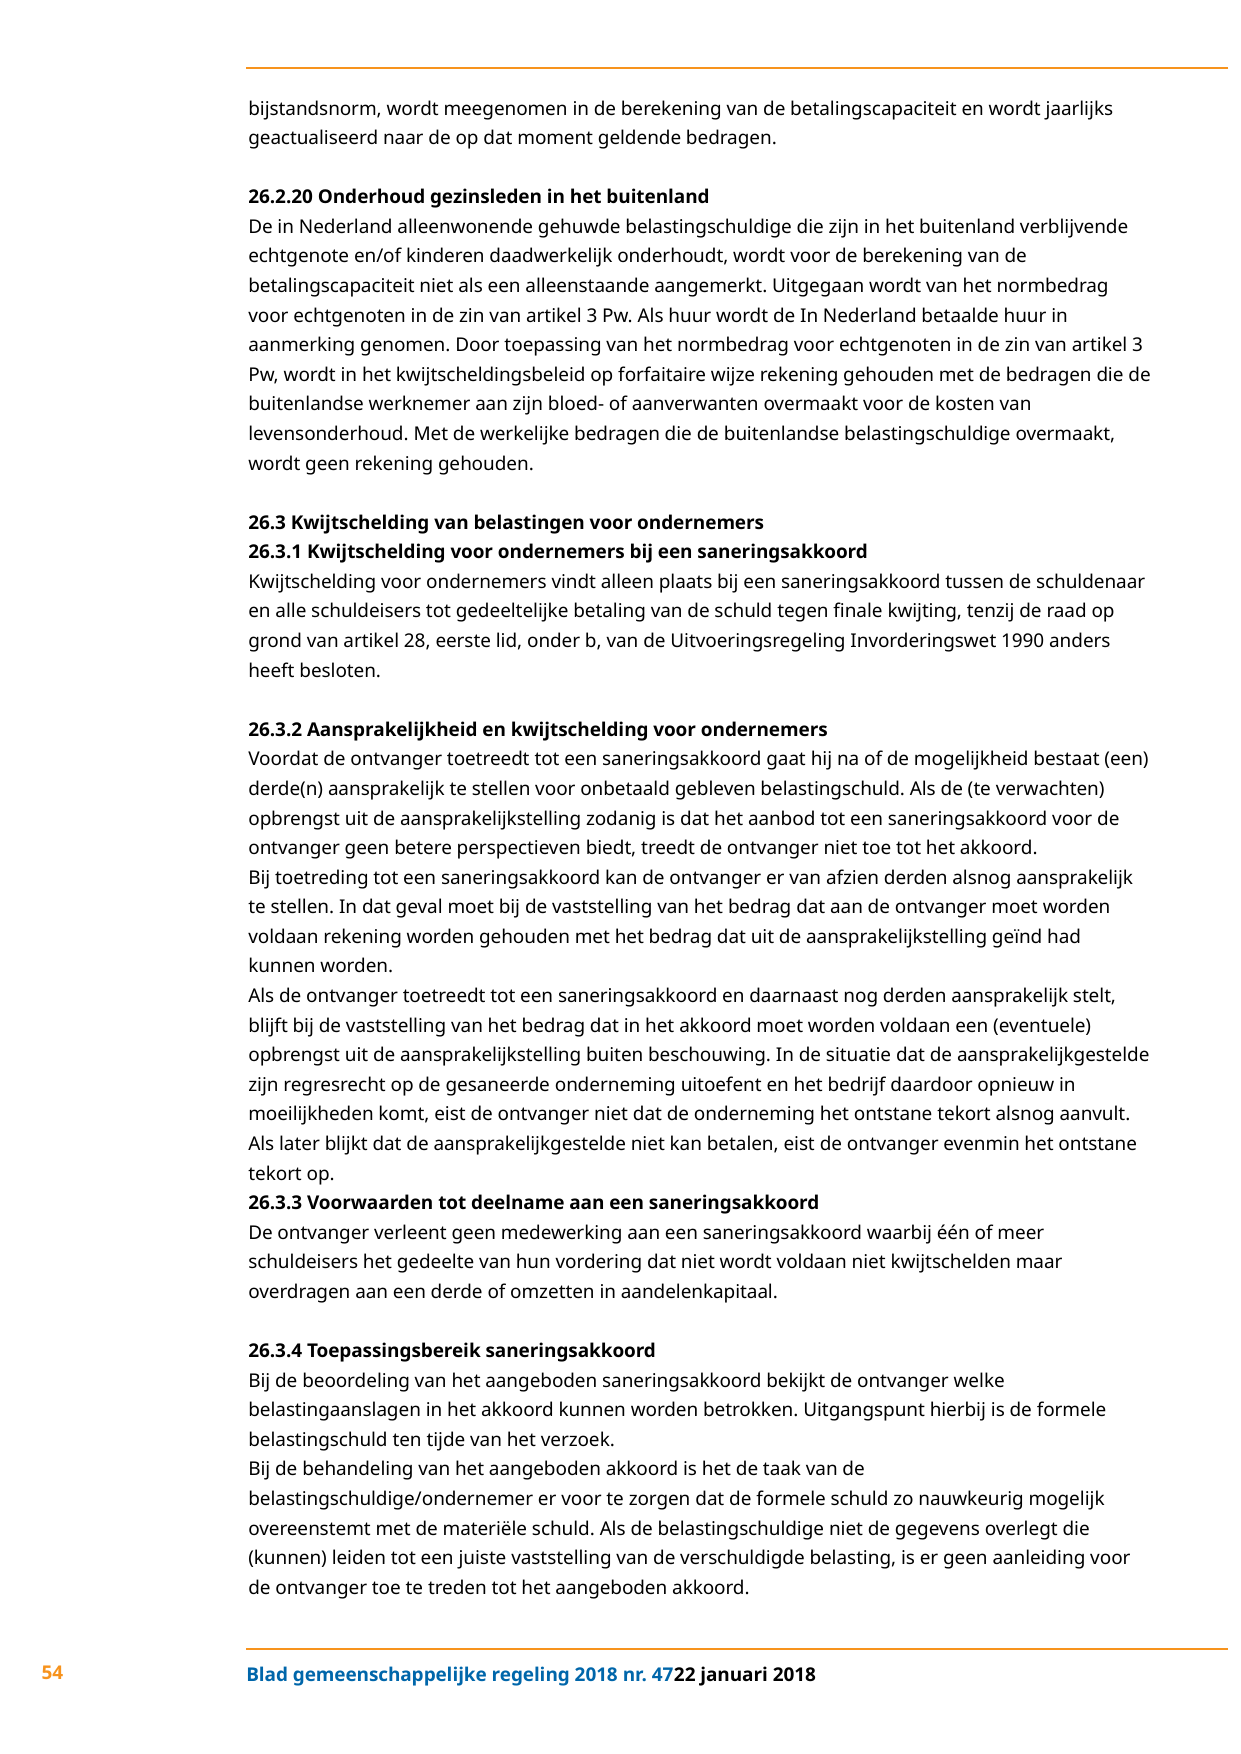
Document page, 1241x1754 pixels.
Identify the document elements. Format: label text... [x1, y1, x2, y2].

text 26.3.1 Kwijtschelding voor ondernemers bij een saneringsakkoord [248, 538, 1152, 564]
text Bij de beoordeling van het aangeboden saneringsakkoord bekijkt de ontvanger welke belastingaanslagen in het akkoord kunnen worden betrokken. Uitgangspunt hierbij is de formele belastingschuld ten tijde van het verzoek. [248, 1367, 1152, 1452]
text De ontvanger verleent geen medewerking aan een saneringsakkoord waarbij één of meer schuldeisers het gedeelte van hun vordering dat niet wordt voldaan niet kwijtschelden maar overdragen aan een derde of omzetten in aandelenkapitaal. [248, 1219, 1152, 1304]
text Voordat de ontvanger toetreedt tot een saneringsakkoord gaat hij na of de mogelijkheid bestaat (een) derde(n) aansprakelijk te stellen voor onbetaald gebleven belastingschuld. Als de (te verwachten) opbrengst uit de aansprakelijkstelling zodanig is dat het aanbod tot een saneringsakkoord voor de ontvanger geen betere perspectieven biedt, treedt de ontvanger niet toe tot het akkoord. [248, 746, 1152, 860]
text 26.3 Kwijtschelding van belastingen voor ondernemers [248, 509, 1152, 535]
text Bij toetreding tot een saneringsakkoord kan de ontvanger er van afzien derden alsnog aansprakelijk te stellen. In dat geval moet bij de vaststelling van het bedrag dat aan de ontvanger moet worden voldaan rekening worden gehouden met het bedrag dat uit de aansprakelijkstelling geïnd had kunnen worden. [248, 864, 1152, 978]
picture [41, 47, 231, 172]
text Als de ontvanger toetreedt tot een saneringsakkoord en daarnaast nog derden aansprakelijk stelt, blijft bij de vaststelling van het bedrag dat in het akkoord moet worden voldaan een (eventuele) opbrengst uit de aansprakelijkstelling buiten beschouwing. In de situatie dat de aansprakelijkgestelde zijn regresrecht op de gesaneerde onderneming uitoefent en het bedrijf daardoor opnieuw in moeilijkheden komt, eist de ontvanger niet dat de onderneming het ontstane tekort alsnog aanvult. Als later blijkt dat de aansprakelijkgestelde niet kan betalen, eist de ontvanger evenmin het ontstane tekort op. [248, 982, 1152, 1186]
text bijstandsnorm, wordt meegenomen in de berekening van de betalingscapaciteit en wordt jaarlijks geactualiseerd naar de op dat moment geldende bedragen. [248, 95, 1152, 150]
text Kwijtschelding voor ondernemers vindt alleen plaats bij een saneringsakkoord tussen de schuldenaar en alle schuldeisers tot gedeeltelijke betaling van de schuld tegen finale kwijting, tenzij de raad op grond van artikel 28, eerste lid, onder b, van de Uitvoeringsregeling Invorderingswet 1990 anders heeft besloten. [248, 568, 1152, 683]
text De in Nederland alleenwonende gehuwde belastingschuldige die zijn in het buitenland verblijvende echtgenote en/of kinderen daadwerkelijk onderhoudt, wordt voor de berekening van de betalingscapaciteit niet als een alleenstaande aangemerkt. Uitgegaan wordt van het normbedrag voor echtgenoten in de zin van artikel 3 Pw. Als huur wordt de In Nederland betaalde huur in aanmerking genomen. Door toepassing van het normbedrag voor echtgenoten in de zin van artikel 3 Pw, wordt in het kwijtscheldingsbeleid op forfaitaire wijze rekening gehouden met de bedragen die de buitenlandse werknemer aan zijn bloed- of aanverwanten overmaakt voor de kosten van levensonderhoud. Met de werkelijke bedragen die de buitenlandse belastingschuldige overmaakt, wordt geen rekening gehouden. [248, 213, 1152, 476]
text 26.2.20 Onderhoud gezinsleden in het buitenland [248, 183, 1152, 209]
text 26.3.4 Toepassingsbereik saneringsakkoord [248, 1337, 1152, 1363]
text 26.3.2 Aansprakelijkheid en kwijtschelding voor ondernemers [248, 716, 1152, 742]
text Bij de behandeling van het aangeboden akkoord is het de taak van de belastingschuldige/ondernemer er voor te zorgen dat de formele schuld zo nauwkeurig mogelijk overeenstemt met de materiële schuld. Als de belastingschuldige niet de gegevens overlegt die (kunnen) leiden tot een juiste vaststelling van de verschuldigde belasting, is er geen aanleiding voor de ontvanger toe te treden tot het aangeboden akkoord. [248, 1456, 1152, 1600]
text 26.3.3 Voorwaarden tot deelname aan een saneringsakkoord [248, 1189, 1152, 1215]
